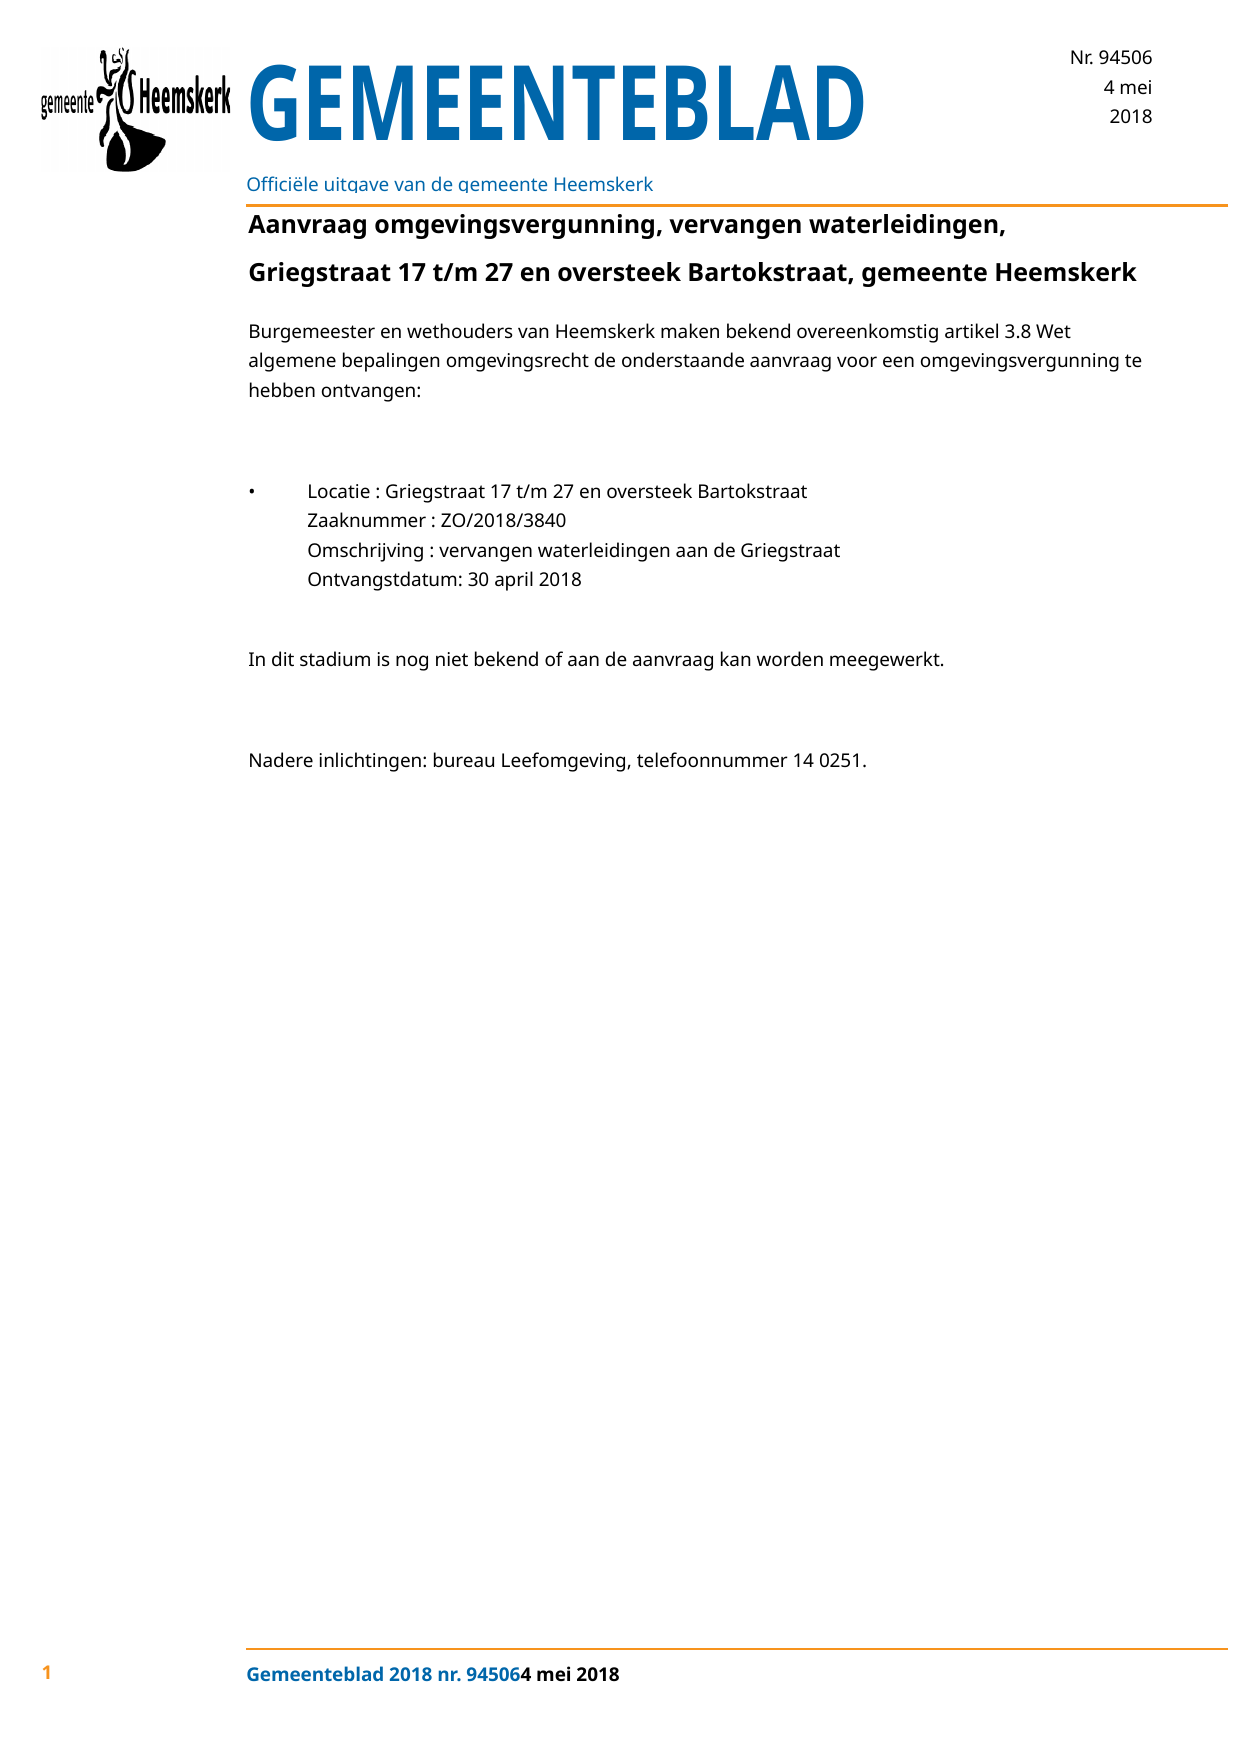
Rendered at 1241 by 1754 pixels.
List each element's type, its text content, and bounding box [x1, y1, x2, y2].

text Burgemeester en wethouders van Heemskerk maken bekend overeenkomstig artikel 3.8 Wet algemene bepalingen omgevingsrecht de onderstaande aanvraag voor een omgevingsvergunning te hebben ontvangen: [248, 318, 1152, 403]
text In dit stadium is nog niet bekend of aan de aanvraag kan worden meegewerkt. [248, 647, 1152, 672]
list Omschrijving : vervangen waterleidingen aan de Griegstraat [248, 537, 1152, 563]
text Aanvraag omgevingsvergunning, vervangen waterleidingen, Griegstraat 17 t/m 27 en oversteek Bartokstraat, gemeente Heemskerk [248, 207, 1152, 288]
list Ontvangstdatum: 30 april 2018 [248, 567, 1152, 592]
list Zaaknummer : ZO/2018/3840 [248, 507, 1152, 533]
picture [41, 47, 231, 172]
text Nadere inlichtingen: bureau Leefomgeving, telefoonnummer 14 0251. [248, 747, 1152, 773]
list Locatie : Griegstraat 17 t/m 27 en oversteek Bartokstraat [248, 478, 1152, 504]
